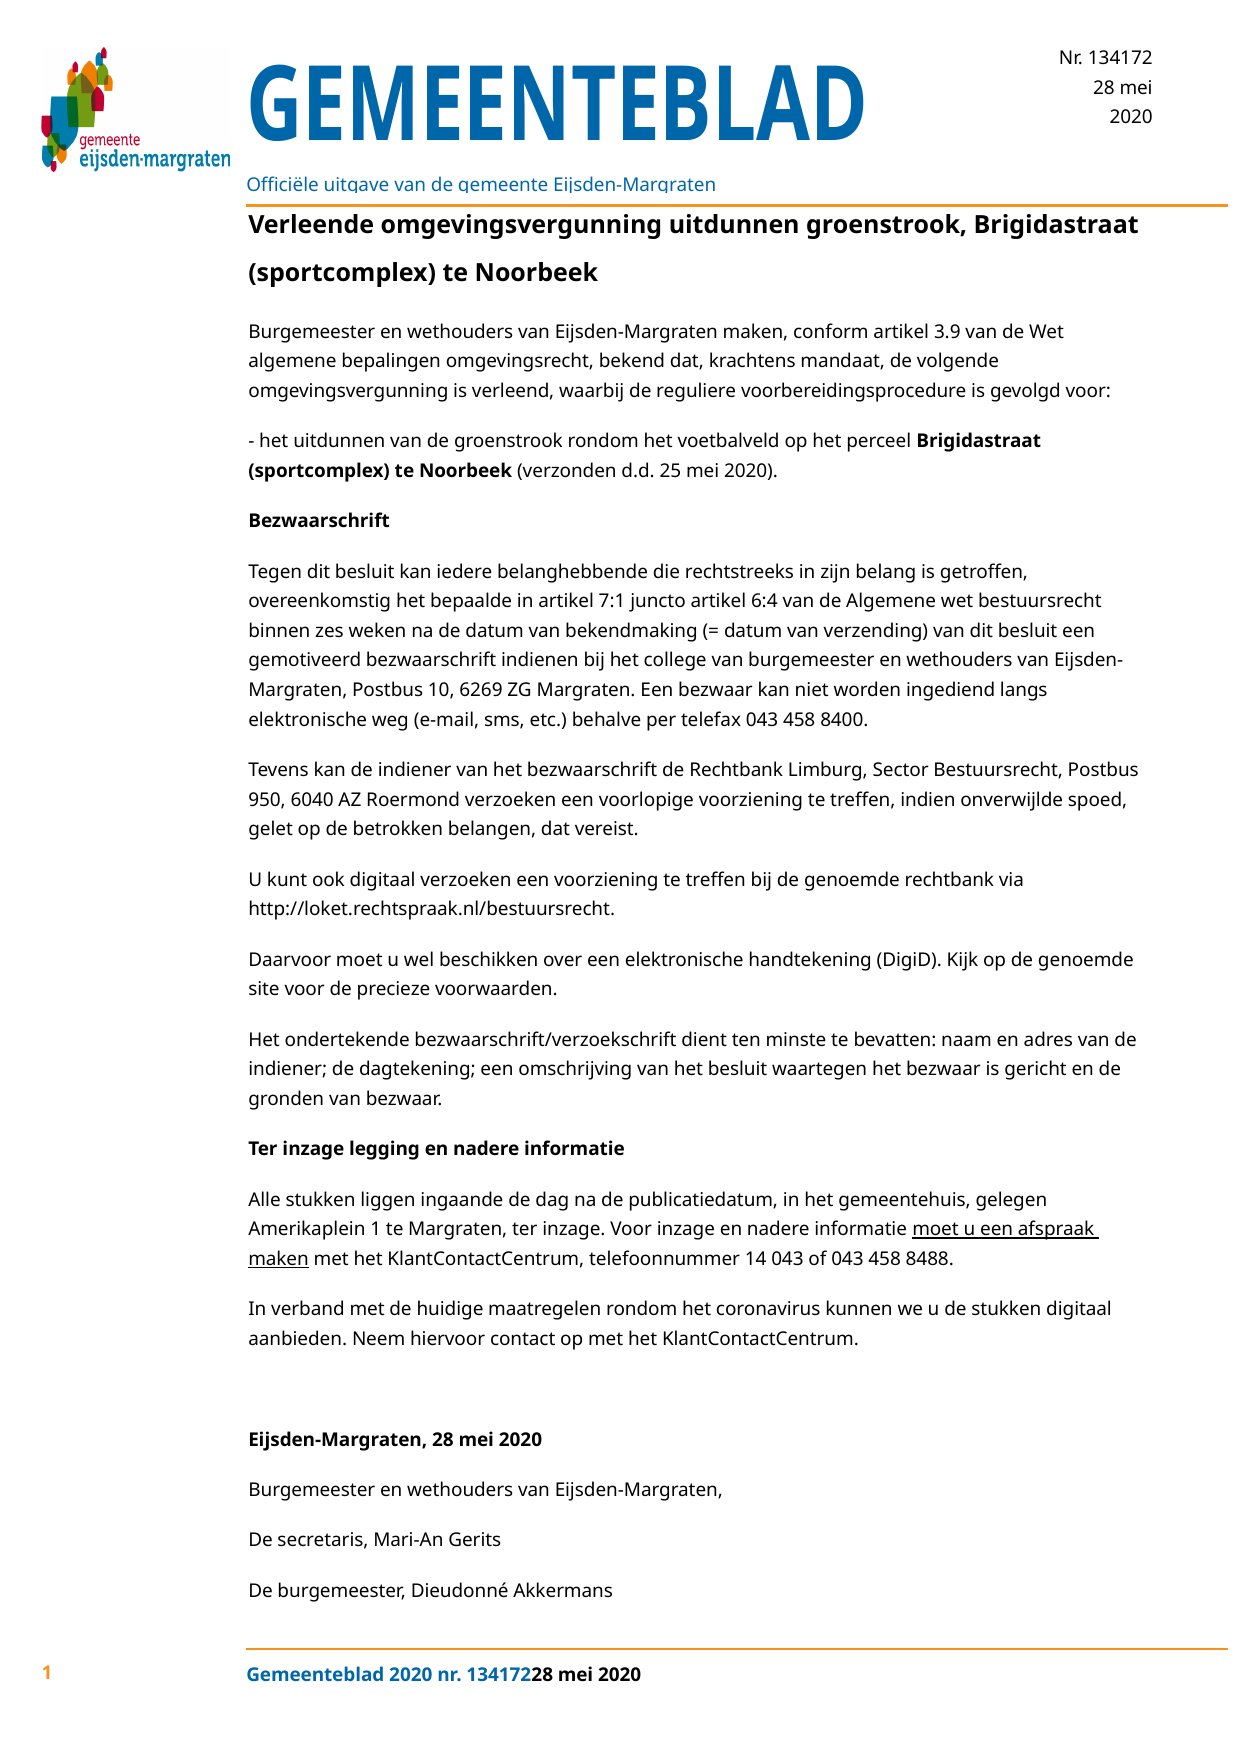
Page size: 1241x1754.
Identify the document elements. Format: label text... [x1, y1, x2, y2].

text Verleende omgevingsvergunning uitdunnen groenstrook, Brigidastraat (sportcomplex) te Noorbeek [248, 207, 1152, 288]
text Bezwaarschrift [248, 507, 1152, 533]
text Alle stukken liggen ingaande de dag na de publicatiedatum, in het gemeentehuis, gelegen Amerikaplein 1 te Margraten, ter inzage. Voor inzage en nadere informatie moet u een afspraak maken met het KlantContactCentrum, telefoonnummer 14 043 of 043 458 8488. [248, 1186, 1152, 1271]
text Burgemeester en wethouders van Eijsden-Margraten maken, conform artikel 3.9 van de Wet algemene bepalingen omgevingsrecht, bekend dat, krachtens mandaat, de volgende omgevingsvergunning is verleend, waarbij de reguliere voorbereidingsprocedure is gevolgd voor: [248, 318, 1152, 403]
text - het uitdunnen van de groenstrook rondom het voetbalveld op het perceel Brigidastraat (sportcomplex) te Noorbeek (verzonden d.d. 25 mei 2020). [248, 427, 1152, 483]
text Daarvoor moet u wel beschikken over een elektronische handtekening (DigiD). Kijk op de genoemde site voor de precieze voorwaarden. [248, 946, 1152, 1001]
text Eijsden-Margraten, 28 mei 2020 [248, 1426, 1152, 1452]
text Burgemeester en wethouders van Eijsden-Margraten, [248, 1476, 1152, 1502]
text Ter inzage legging en nadere informatie [248, 1135, 1152, 1161]
picture [41, 47, 231, 172]
text De burgemeester, Dieudonné Akkermans [248, 1577, 1152, 1603]
text In verband met de huidige maatregelen rondom het coronavirus kunnen we u de stukken digitaal aanbieden. Neem hiervoor contact op met het KlantContactCentrum. [248, 1295, 1152, 1351]
text U kunt ook digitaal verzoeken een voorziening te treffen bij de genoemde rechtbank via http://loket.rechtspraak.nl/bestuursrecht. [248, 866, 1152, 921]
text Het ondertekende bezwaarschrift/verzoekschrift dient ten minste te bevatten: naam en adres van de indiener; de dagtekening; een omschrijving van het besluit waartegen het bezwaar is gericht en de gronden van bezwaar. [248, 1026, 1152, 1111]
text Tevens kan de indiener van het bezwaarschrift de Rechtbank Limburg, Sector Bestuursrecht, Postbus 950, 6040 AZ Roermond verzoeken een voorlopige voorziening te treffen, indien onverwijlde spoed, gelet op de betrokken belangen, dat vereist. [248, 756, 1152, 841]
text Tegen dit besluit kan iedere belanghebbende die rechtstreeks in zijn belang is getroffen, overeenkomstig het bepaalde in artikel 7:1 juncto artikel 6:4 van de Algemene wet bestuursrecht binnen zes weken na de datum van bekendmaking (= datum van verzending) van dit besluit een gemotiveerd bezwaarschrift indienen bij het college van burgemeester en wethouders van Eijsden-Margraten, Postbus 10, 6269 ZG Margraten. Een bezwaar kan niet worden ingediend langs elektronische weg (e-mail, sms, etc.) behalve per telefax 043 458 8400. [248, 558, 1152, 732]
text De secretaris, Mari-An Gerits [248, 1527, 1152, 1552]
